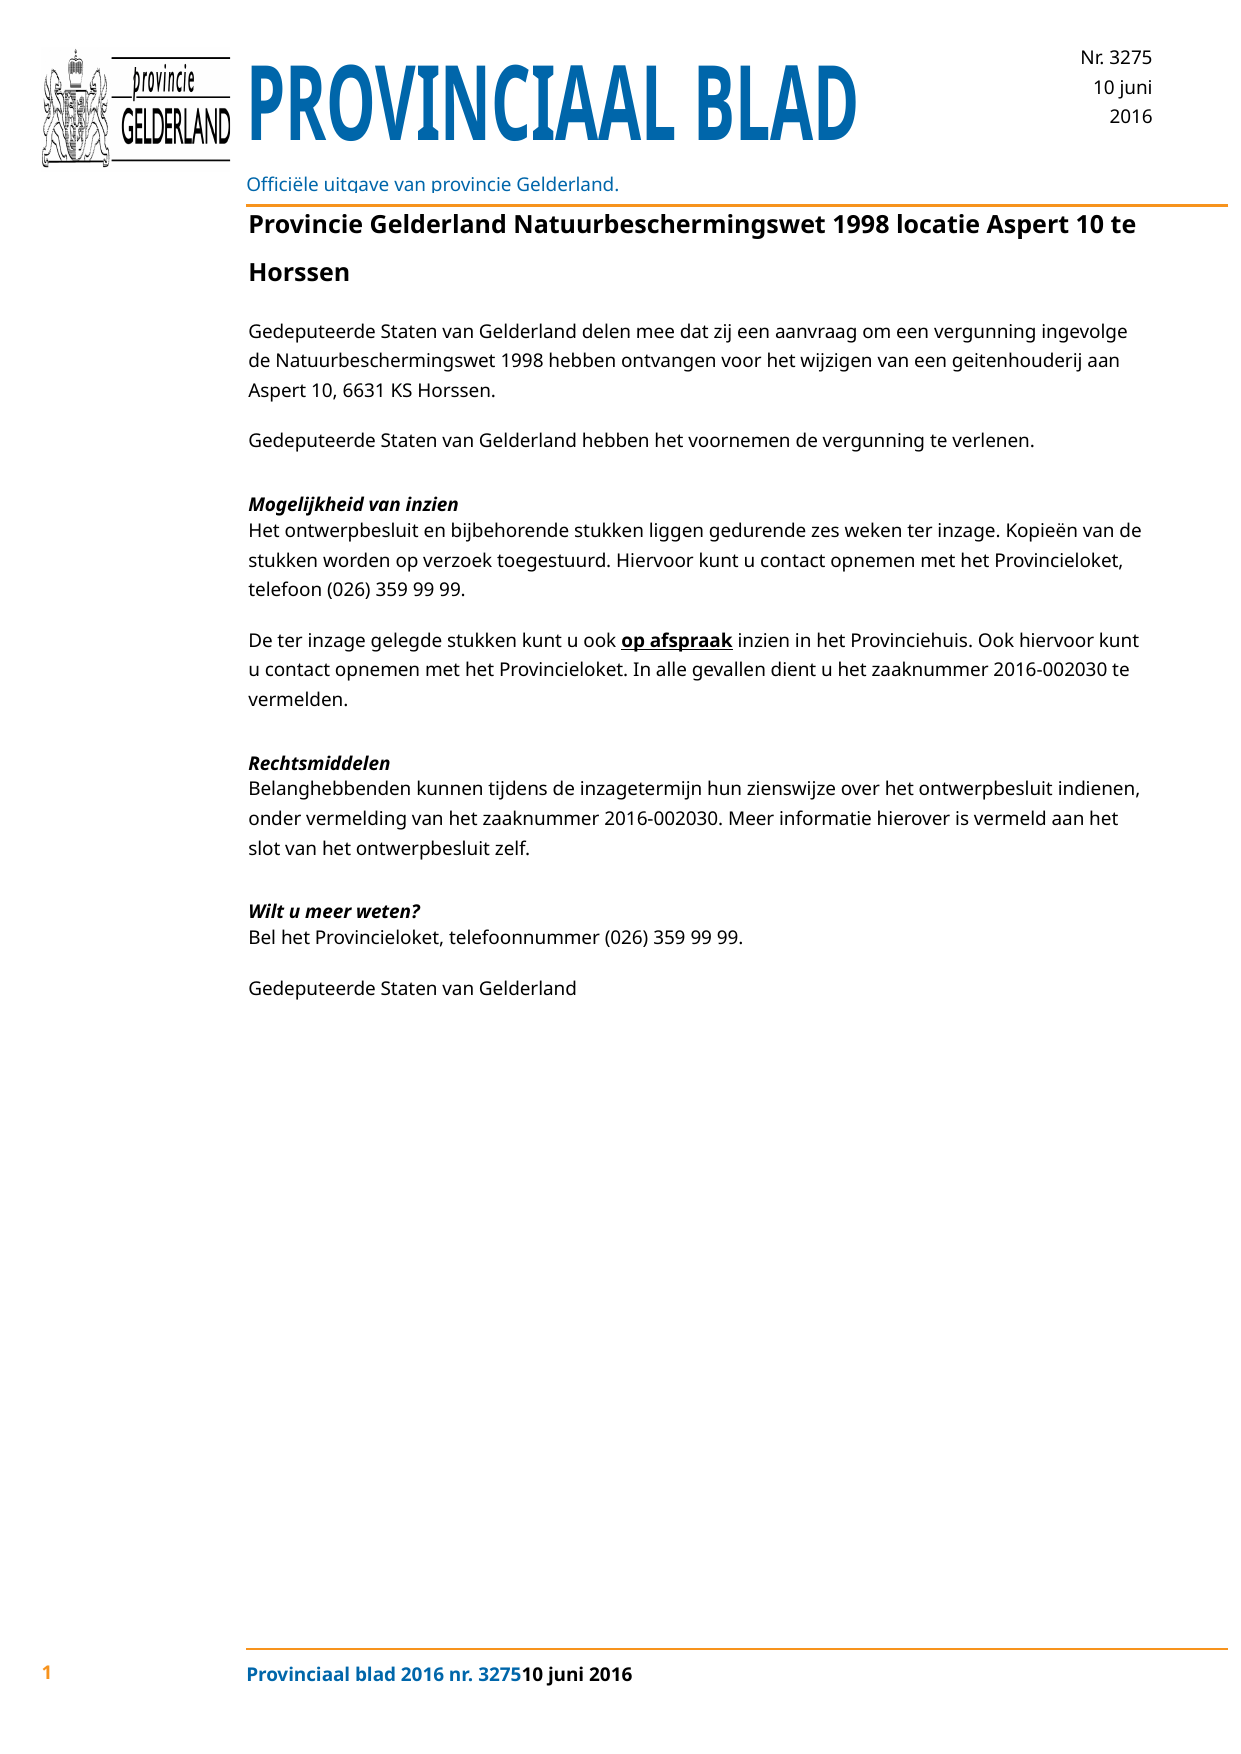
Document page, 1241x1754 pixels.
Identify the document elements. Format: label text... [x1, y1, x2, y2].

text Het ontwerpbesluit en bijbehorende stukken liggen gedurende zes weken ter inzage. Kopieën van de stukken worden op verzoek toegestuurd. Hiervoor kunt u contact opnemen met het Provincieloket, telefoon (026) 359 99 99. [248, 517, 1152, 602]
text Gedeputeerde Staten van Gelderland hebben het voornemen de vergunning te verlenen. [248, 427, 1152, 453]
text Wilt u meer weten? [248, 899, 1152, 924]
text Belanghebbenden kunnen tijdens de inzagetermijn hun zienswijze over het ontwerpbesluit indienen, onder vermelding van het zaaknummer 2016-002030. Meer informatie hierover is vermeld aan het slot van het ontwerpbesluit zelf. [248, 776, 1152, 861]
text Mogelijkheid van inzien [248, 491, 1152, 517]
text Bel het Provincieloket, telefoonnummer (026) 359 99 99. [248, 924, 1152, 950]
picture [41, 47, 231, 172]
text Provincie Gelderland Natuurbeschermingswet 1998 locatie Aspert 10 te Horssen [248, 207, 1152, 288]
text De ter inzage gelegde stukken kunt u ook op afspraak inzien in het Provinciehuis. Ook hiervoor kunt u contact opnemen met het Provincieloket. In alle gevallen dient u het zaaknummer 2016-002030 te vermelden. [248, 627, 1152, 712]
text Rechtsmiddelen [248, 750, 1152, 776]
text Gedeputeerde Staten van Gelderland [248, 975, 1152, 1001]
text Gedeputeerde Staten van Gelderland delen mee dat zij een aanvraag om een vergunning ingevolge de Natuurbeschermingswet 1998 hebben ontvangen voor het wijzigen van een geitenhouderij aan Aspert 10, 6631 KS Horssen. [248, 318, 1152, 403]
